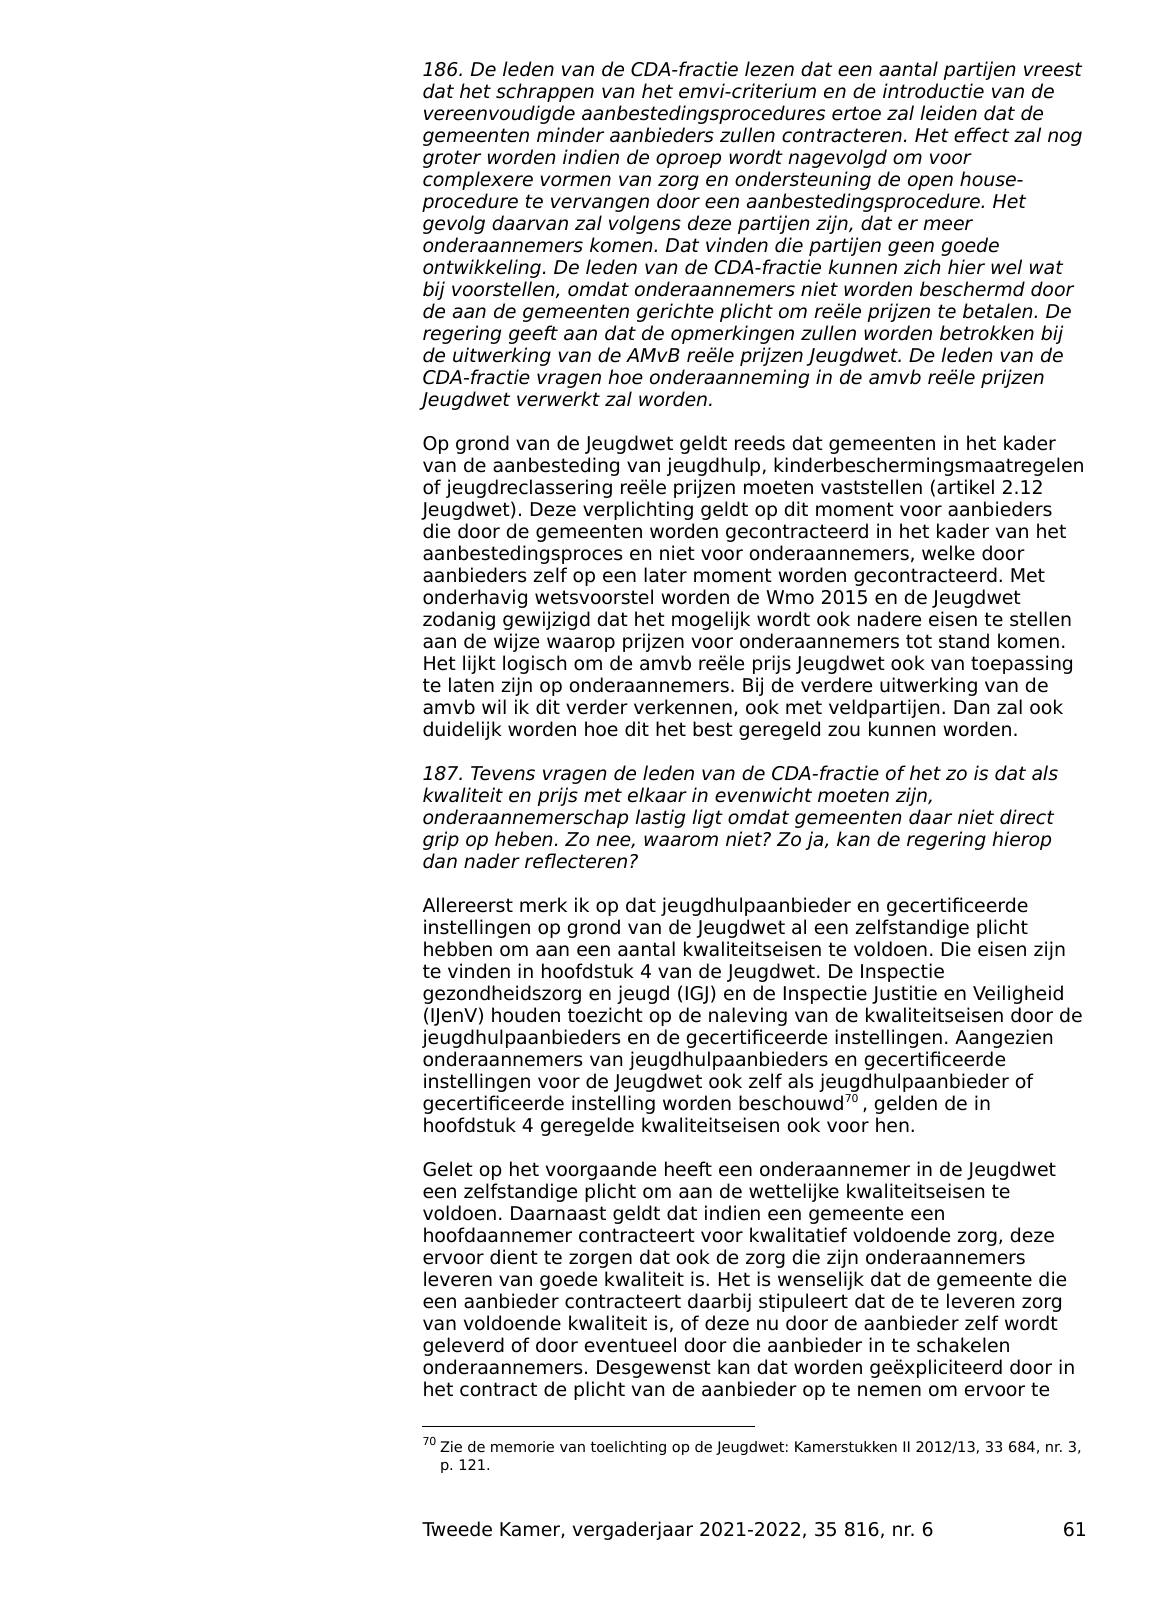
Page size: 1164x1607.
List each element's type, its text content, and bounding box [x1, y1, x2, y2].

text Zie de memorie van toelichting op de Jeugdwet: Kamerstukken II 2012/13, 33 684, nr. 3, p. 121. [422, 1435, 1087, 1474]
text 186. De leden van de CDA-fractie lezen dat een aantal partijen vreest dat het schrappen van het emvi-criterium en de introductie van de vereenvoudigde aanbestedingsprocedures ertoe zal leiden dat de gemeenten minder aanbieders zullen contracteren. Het effect zal nog groter worden indien de oproep wordt nagevolgd om voor complexere vormen van zorg en ondersteuning de open house-procedure te vervangen door een aanbestedingsprocedure. Het gevolg daarvan zal volgens deze partijen zijn, dat er meer onderaannemers komen. Dat vinden die partijen geen goede ontwikkeling. De leden van de CDA-fractie kunnen zich hier wel wat bij voorstellen, omdat onderaannemers niet worden beschermd door de aan de gemeenten gerichte plicht om reële prijzen te betalen. De regering geeft aan dat de opmerkingen zullen worden betrokken bij de uitwerking van de AMvB reële prijzen Jeugdwet. De leden van de CDA-fractie vragen hoe onderaanneming in de amvb reële prijzen Jeugdwet verwerkt zal worden. [422, 59, 1087, 411]
text Gelet op het voorgaande heeft een onderaannemer in de Jeugdwet een zelfstandige plicht om aan de wettelijke kwaliteitseisen te voldoen. Daarnaast geldt dat indien een gemeente een hoofdaannemer contracteert voor kwalitatief voldoende zorg, deze ervoor dient te zorgen dat ook de zorg die zijn onderaannemers leveren van goede kwaliteit is. Het is wenselijk dat de gemeente die een aanbieder contracteert daarbij stipuleert dat de te leveren zorg van voldoende kwaliteit is, of deze nu door de aanbieder zelf wordt geleverd of door eventueel door die aanbieder in te schakelen onderaannemers. Desgewenst kan dat worden geëxpliciteerd door in het contract de plicht van de aanbieder op te nemen om ervoor te [422, 1159, 1087, 1401]
text Allereerst merk ik op dat jeugdhulpaanbieder en gecertificeerde instellingen op grond van de Jeugdwet al een zelfstandige plicht hebben om aan een aantal kwaliteitseisen te voldoen. Die eisen zijn te vinden in hoofdstuk 4 van de Jeugdwet. De Inspectie gezondheidszorg en jeugd (IGJ) en de Inspectie Justitie en Veiligheid (IJenV) houden toezicht op de naleving van de kwaliteitseisen door de jeugdhulpaanbieders en de gecertificeerde instellingen. Aangezien onderaannemers van jeugdhulpaanbieders en gecertificeerde instellingen voor de Jeugdwet ook zelf als jeugdhulpaanbieder of gecertificeerde instelling worden beschouwd, gelden de in hoofdstuk 4 geregelde kwaliteitseisen ook voor hen. [422, 895, 1087, 1137]
text Op grond van de Jeugdwet geldt reeds dat gemeenten in het kader van de aanbesteding van jeugdhulp, kinderbeschermingsmaatregelen of jeugdreclassering reële prijzen moeten vaststellen (artikel 2.12 Jeugdwet). Deze verplichting geldt op dit moment voor aanbieders die door de gemeenten worden gecontracteerd in het kader van het aanbestedingsproces en niet voor onderaannemers, welke door aanbieders zelf op een later moment worden gecontracteerd. Met onderhavig wetsvoorstel worden de Wmo 2015 en de Jeugdwet zodanig gewijzigd dat het mogelijk wordt ook nadere eisen te stellen aan de wijze waarop prijzen voor onderaannemers tot stand komen. Het lijkt logisch om de amvb reële prijs Jeugdwet ook van toepassing te laten zijn op onderaannemers. Bij de verdere uitwerking van de amvb wil ik dit verder verkennen, ook met veldpartijen. Dan zal ook duidelijk worden hoe dit het best geregeld zou kunnen worden. [422, 433, 1087, 741]
text 187. Tevens vragen de leden van de CDA-fractie of het zo is dat als kwaliteit en prijs met elkaar in evenwicht moeten zijn, onderaannemerschap lastig ligt omdat gemeenten daar niet direct grip op heben. Zo nee, waarom niet? Zo ja, kan de regering hierop dan nader reflecteren? [422, 763, 1087, 873]
